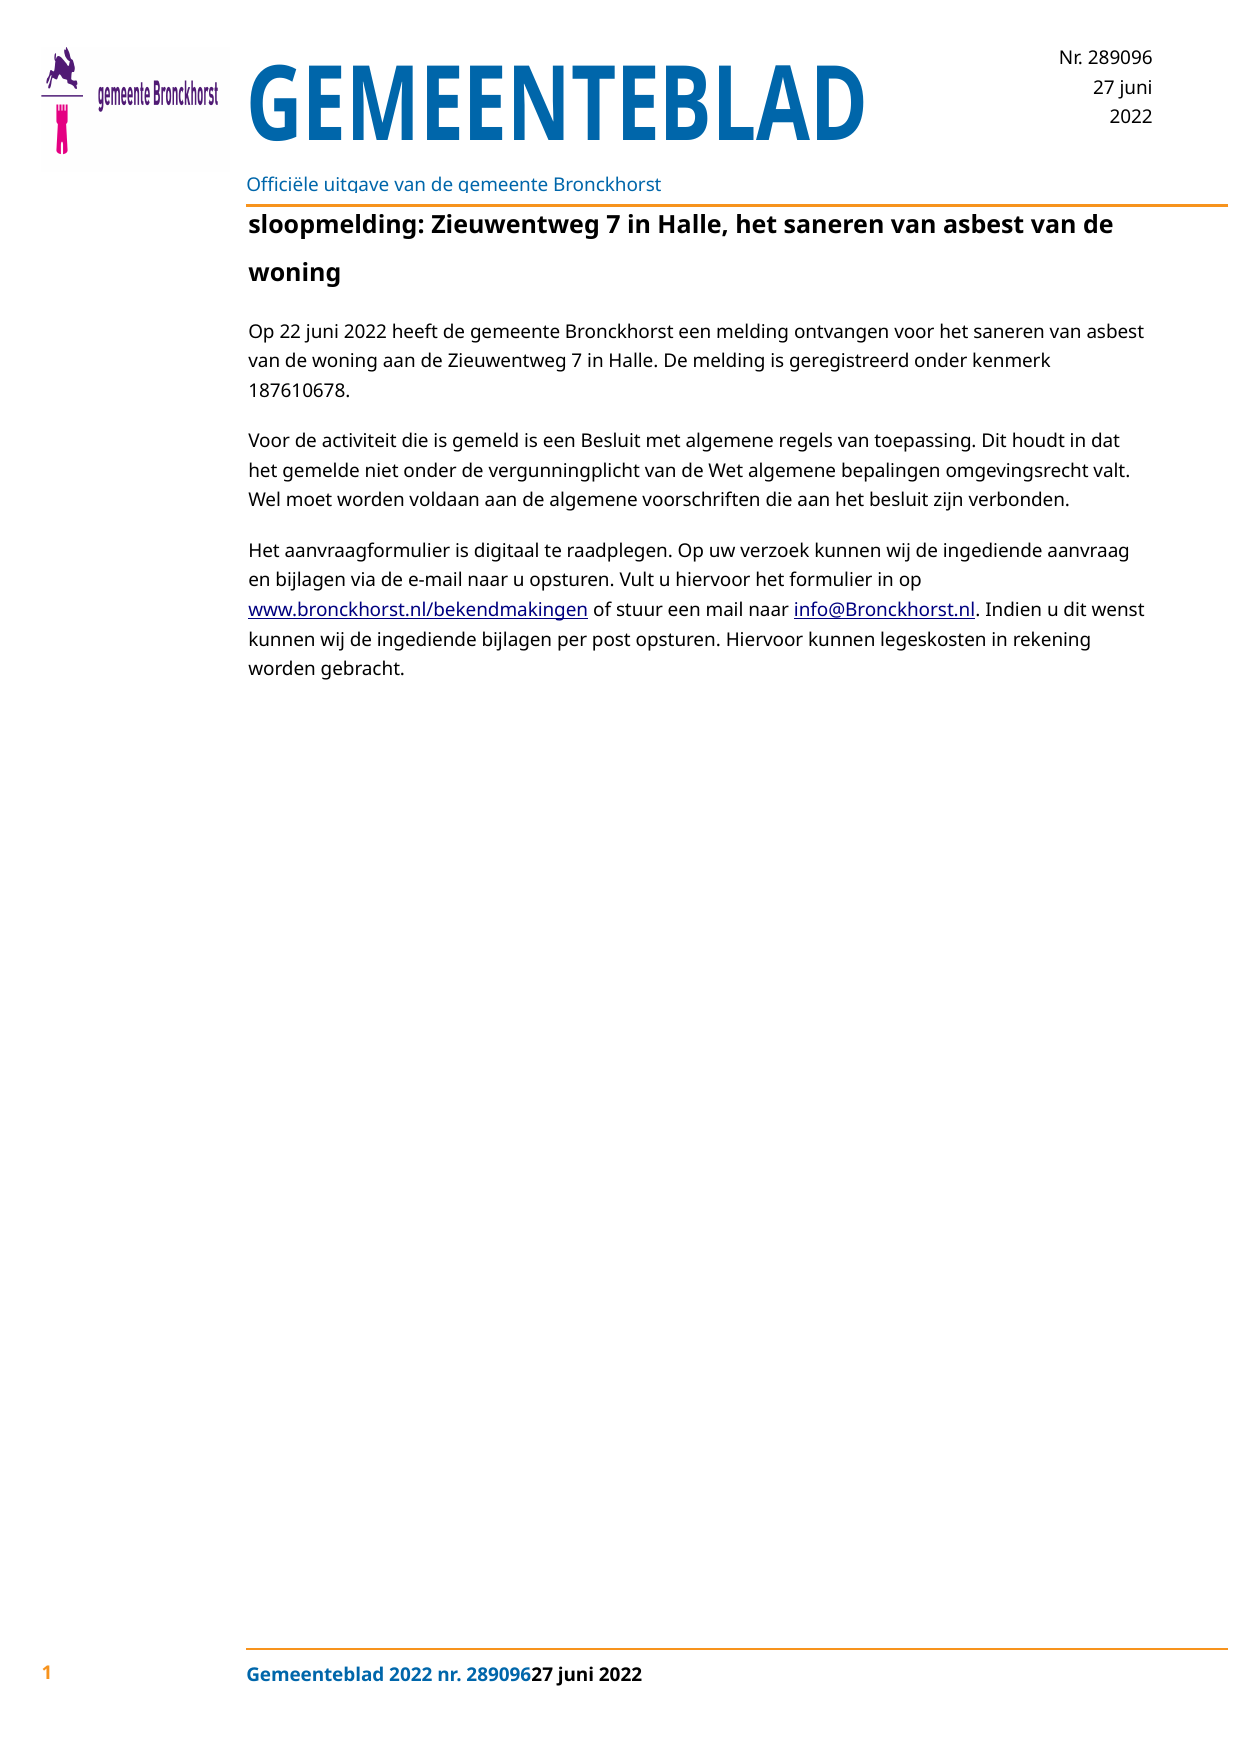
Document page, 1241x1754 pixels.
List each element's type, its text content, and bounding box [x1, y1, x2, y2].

text sloopmelding: Zieuwentweg 7 in Halle, het saneren van asbest van de woning [248, 207, 1152, 288]
text Voor de activiteit die is gemeld is een Besluit met algemene regels van toepassing. Dit houdt in dat het gemelde niet onder de vergunningplicht van de Wet algemene bepalingen omgevingsrecht valt. Wel moet worden voldaan aan de algemene voorschriften die aan het besluit zijn verbonden. [248, 427, 1152, 512]
text Op 22 juni 2022 heeft de gemeente Bronckhorst een melding ontvangen voor het saneren van asbest van de woning aan de Zieuwentweg 7 in Halle. De melding is geregistreerd onder kenmerk 187610678. [248, 318, 1152, 403]
picture [41, 47, 231, 172]
text Het aanvraagformulier is digitaal te raadplegen. Op uw verzoek kunnen wij de ingediende aanvraag en bijlagen via de e-mail naar u opsturen. Vult u hiervoor het formulier in op www.bronckhorst.nl/bekendmakingen of stuur een mail naar info@Bronckhorst.nl. Indien u dit wenst kunnen wij de ingediende bijlagen per post opsturen. Hiervoor kunnen legeskosten in rekening worden gebracht. [248, 537, 1152, 681]
